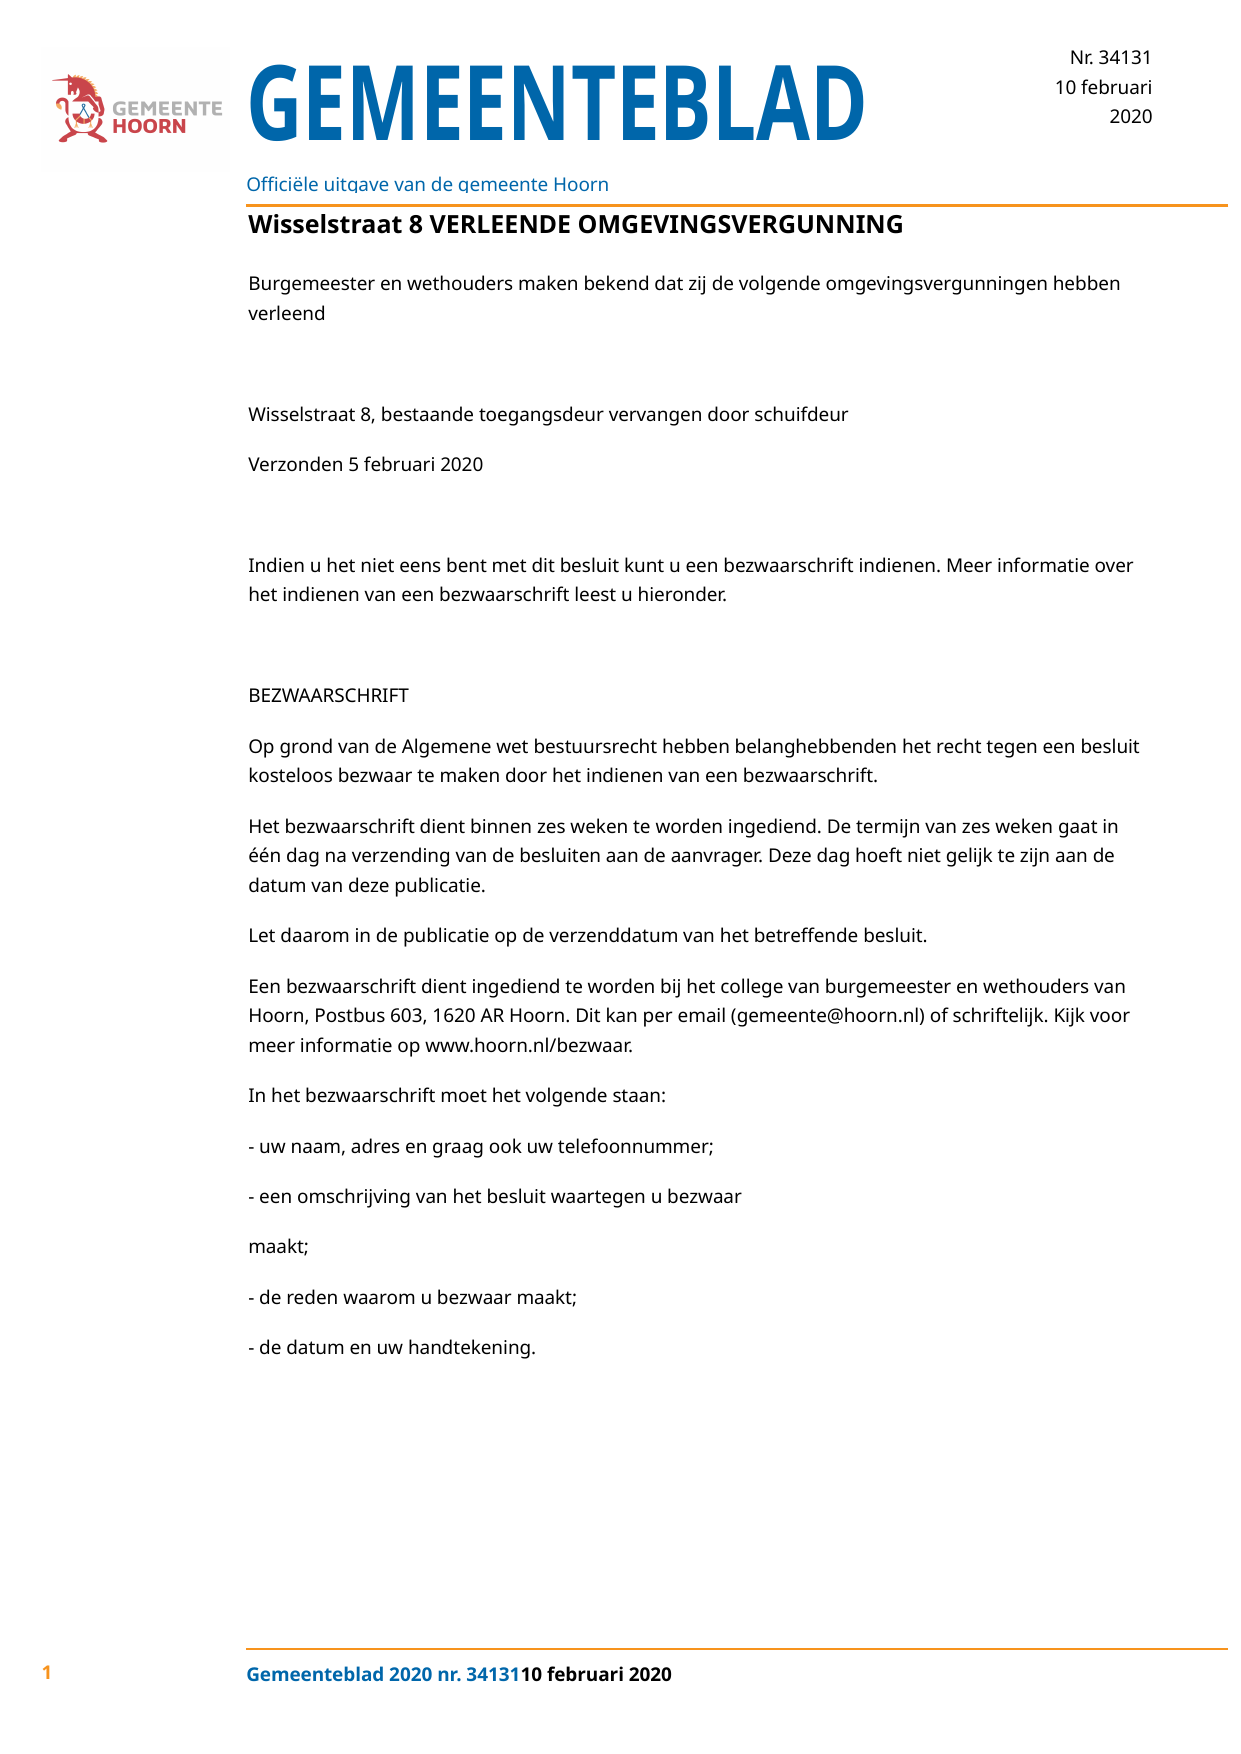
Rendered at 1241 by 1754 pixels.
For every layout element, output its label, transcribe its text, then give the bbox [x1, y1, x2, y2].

text Het bezwaarschrift dient binnen zes weken te worden ingediend. De termijn van zes weken gaat in één dag na verzending van de besluiten aan de aanvrager. Deze dag hoeft niet gelijk te zijn aan de datum van deze publicatie. [248, 813, 1152, 898]
picture [41, 47, 231, 172]
text Op grond van de Algemene wet bestuursrecht hebben belanghebbenden het recht tegen een besluit kosteloos bezwaar te maken door het indienen van een bezwaarschrift. [248, 733, 1152, 788]
text - de datum en uw handtekening. [248, 1334, 1152, 1360]
text Een bezwaarschrift dient ingediend te worden bij het college van burgemeester en wethouders van Hoorn, Postbus 603, 1620 AR Hoorn. Dit kan per email (gemeente@hoorn.nl) of schriftelijk. Kijk voor meer informatie op www.hoorn.nl/bezwaar. [248, 973, 1152, 1058]
text BEZWAARSCHRIFT [248, 682, 1152, 708]
text maakt; [248, 1234, 1152, 1259]
text Burgemeester en wethouders maken bekend dat zij de volgende omgevingsvergunningen hebben verleend [248, 270, 1152, 326]
text - de reden waarom u bezwaar maakt; [248, 1284, 1152, 1310]
text Verzonden 5 februari 2020 [248, 451, 1152, 477]
text - een omschrijving van het besluit waartegen u bezwaar [248, 1183, 1152, 1209]
text Wisselstraat 8 VERLEENDE OMGEVINGSVERGUNNING [248, 207, 1152, 241]
text In het bezwaarschrift moet het volgende staan: [248, 1082, 1152, 1108]
text Wisselstraat 8, bestaande toegangsdeur vervangen door schuifdeur [248, 401, 1152, 426]
text - uw naam, adres en graag ook uw telefoonnummer; [248, 1133, 1152, 1158]
text Indien u het niet eens bent met dit besluit kunt u een bezwaarschrift indienen. Meer informatie over het indienen van een bezwaarschrift leest u hieronder. [248, 552, 1152, 607]
text Let daarom in de publicatie op de verzenddatum van het betreffende besluit. [248, 922, 1152, 948]
